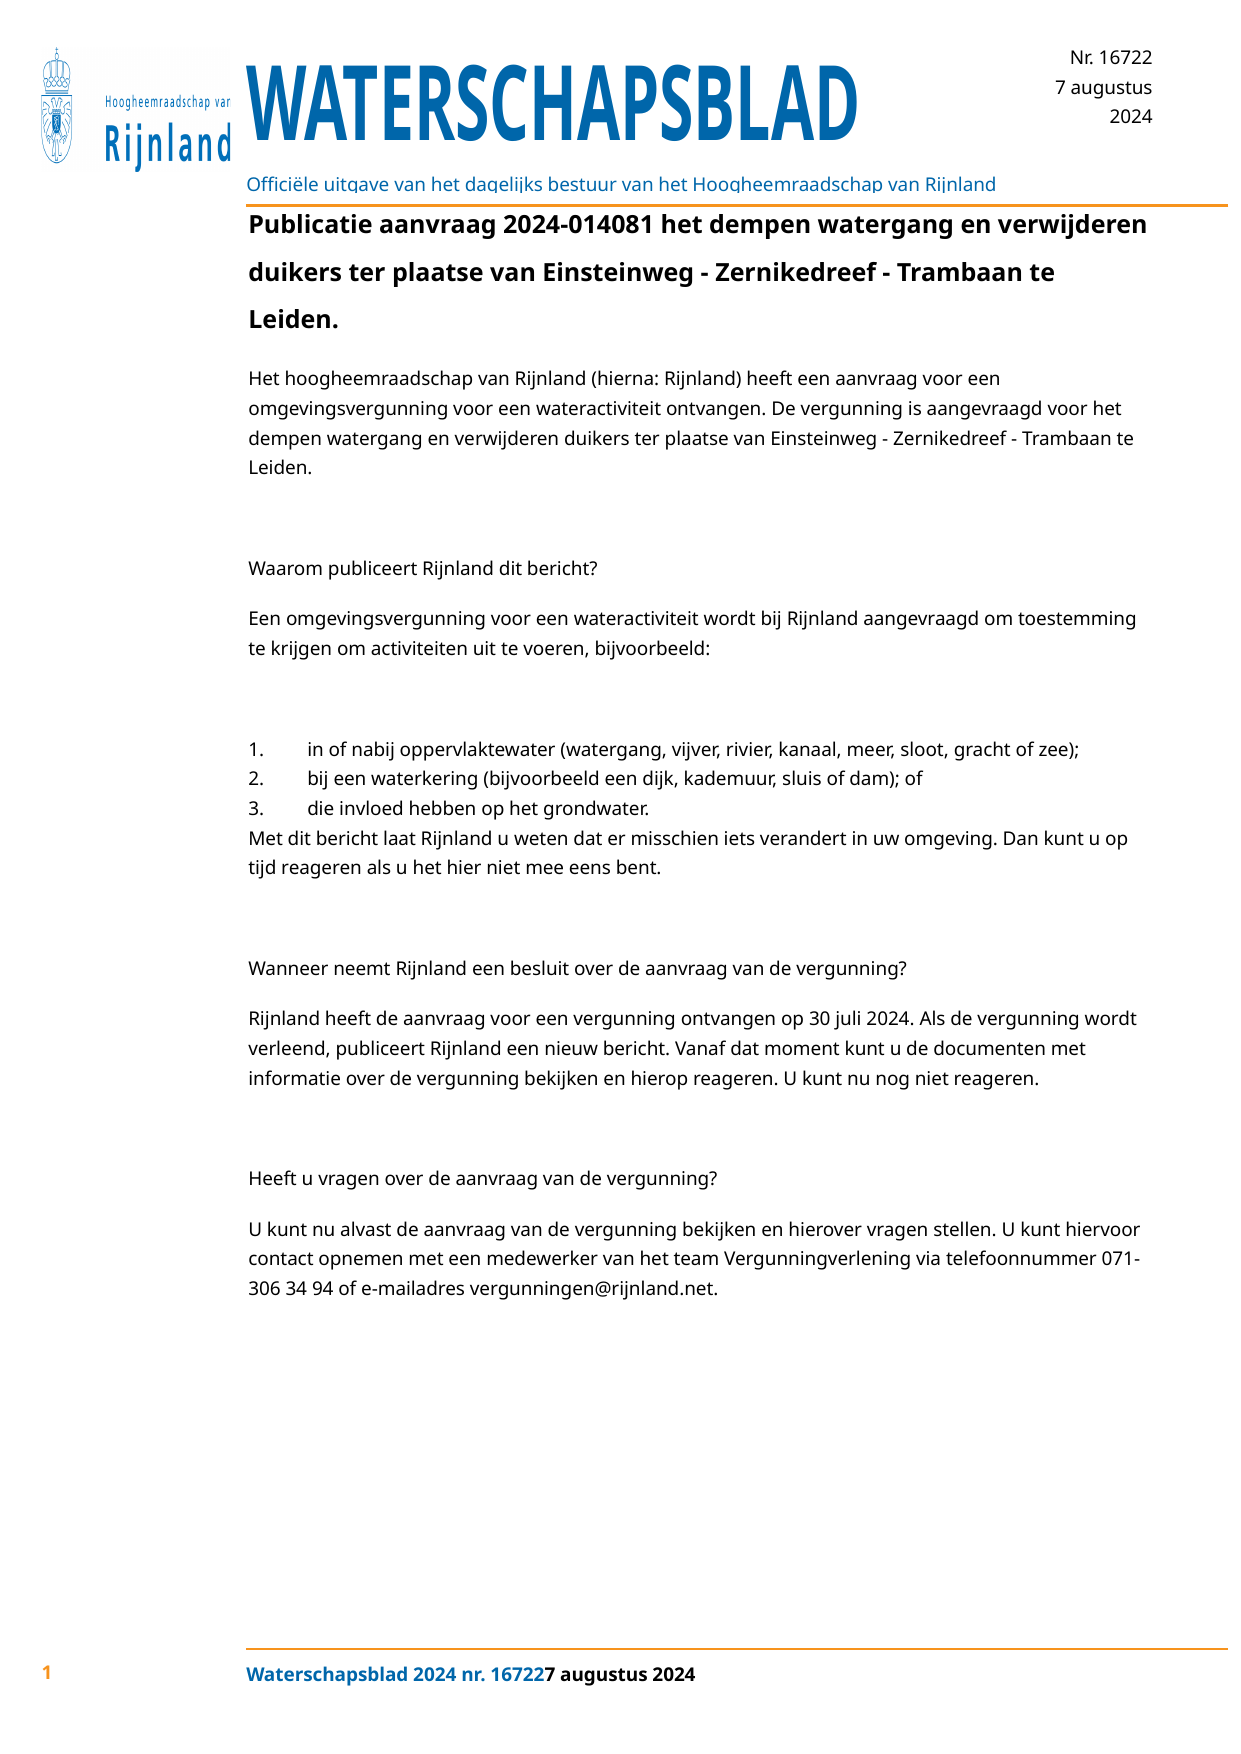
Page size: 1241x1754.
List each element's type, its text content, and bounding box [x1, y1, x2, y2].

text U kunt nu alvast de aanvraag van de vergunning bekijken en hierover vragen stellen. U kunt hiervoor contact opnemen met een medewerker van het team Vergunningverlening via telefoonnummer 071-306 34 94 of e-mailadres vergunningen@rijnland.net. [248, 1216, 1152, 1301]
text Heeft u vragen over de aanvraag van de vergunning? [248, 1166, 1152, 1191]
picture [41, 47, 231, 172]
text Publicatie aanvraag 2024-014081 het dempen watergang en verwijderen duikers ter plaatse van Einsteinweg - Zernikedreef - Trambaan te Leiden. [248, 207, 1152, 336]
text Wanneer neemt Rijnland een besluit over de aanvraag van de vergunning? [248, 955, 1152, 981]
text Met dit bericht laat Rijnland u weten dat er misschien iets verandert in uw omgeving. Dan kunt u op tijd reageren als u het hier niet mee eens bent. [248, 825, 1152, 880]
list bij een waterkering (bijvoorbeeld een dijk, kademuur, sluis of dam); of [248, 766, 1152, 791]
text Rijnland heeft de aanvraag voor een vergunning ontvangen op 30 juli 2024. Als de vergunning wordt verleend, publiceert Rijnland een nieuw bericht. Vanaf dat moment kunt u de documenten met informatie over de vergunning bekijken en hierop reageren. U kunt nu nog niet reageren. [248, 1006, 1152, 1090]
list in of nabij oppervlaktewater (watergang, vijver, rivier, kanaal, meer, sloot, gracht of zee); [248, 736, 1152, 762]
text Waarom publiceert Rijnland dit bericht? [248, 555, 1152, 581]
text Een omgevingsvergunning voor een wateractiviteit wordt bij Rijnland aangevraagd om toestemming te krijgen om activiteiten uit te voeren, bijvoorbeeld: [248, 606, 1152, 661]
text Het hoogheemraadschap van Rijnland (hierna: Rijnland) heeft een aanvraag voor een omgevingsvergunning voor een wateractiviteit ontvangen. De vergunning is aangevraagd voor het dempen watergang en verwijderen duikers ter plaatse van Einsteinweg - Zernikedreef - Trambaan te Leiden. [248, 366, 1152, 480]
list die invloed hebben op het grondwater. [248, 795, 1152, 821]
